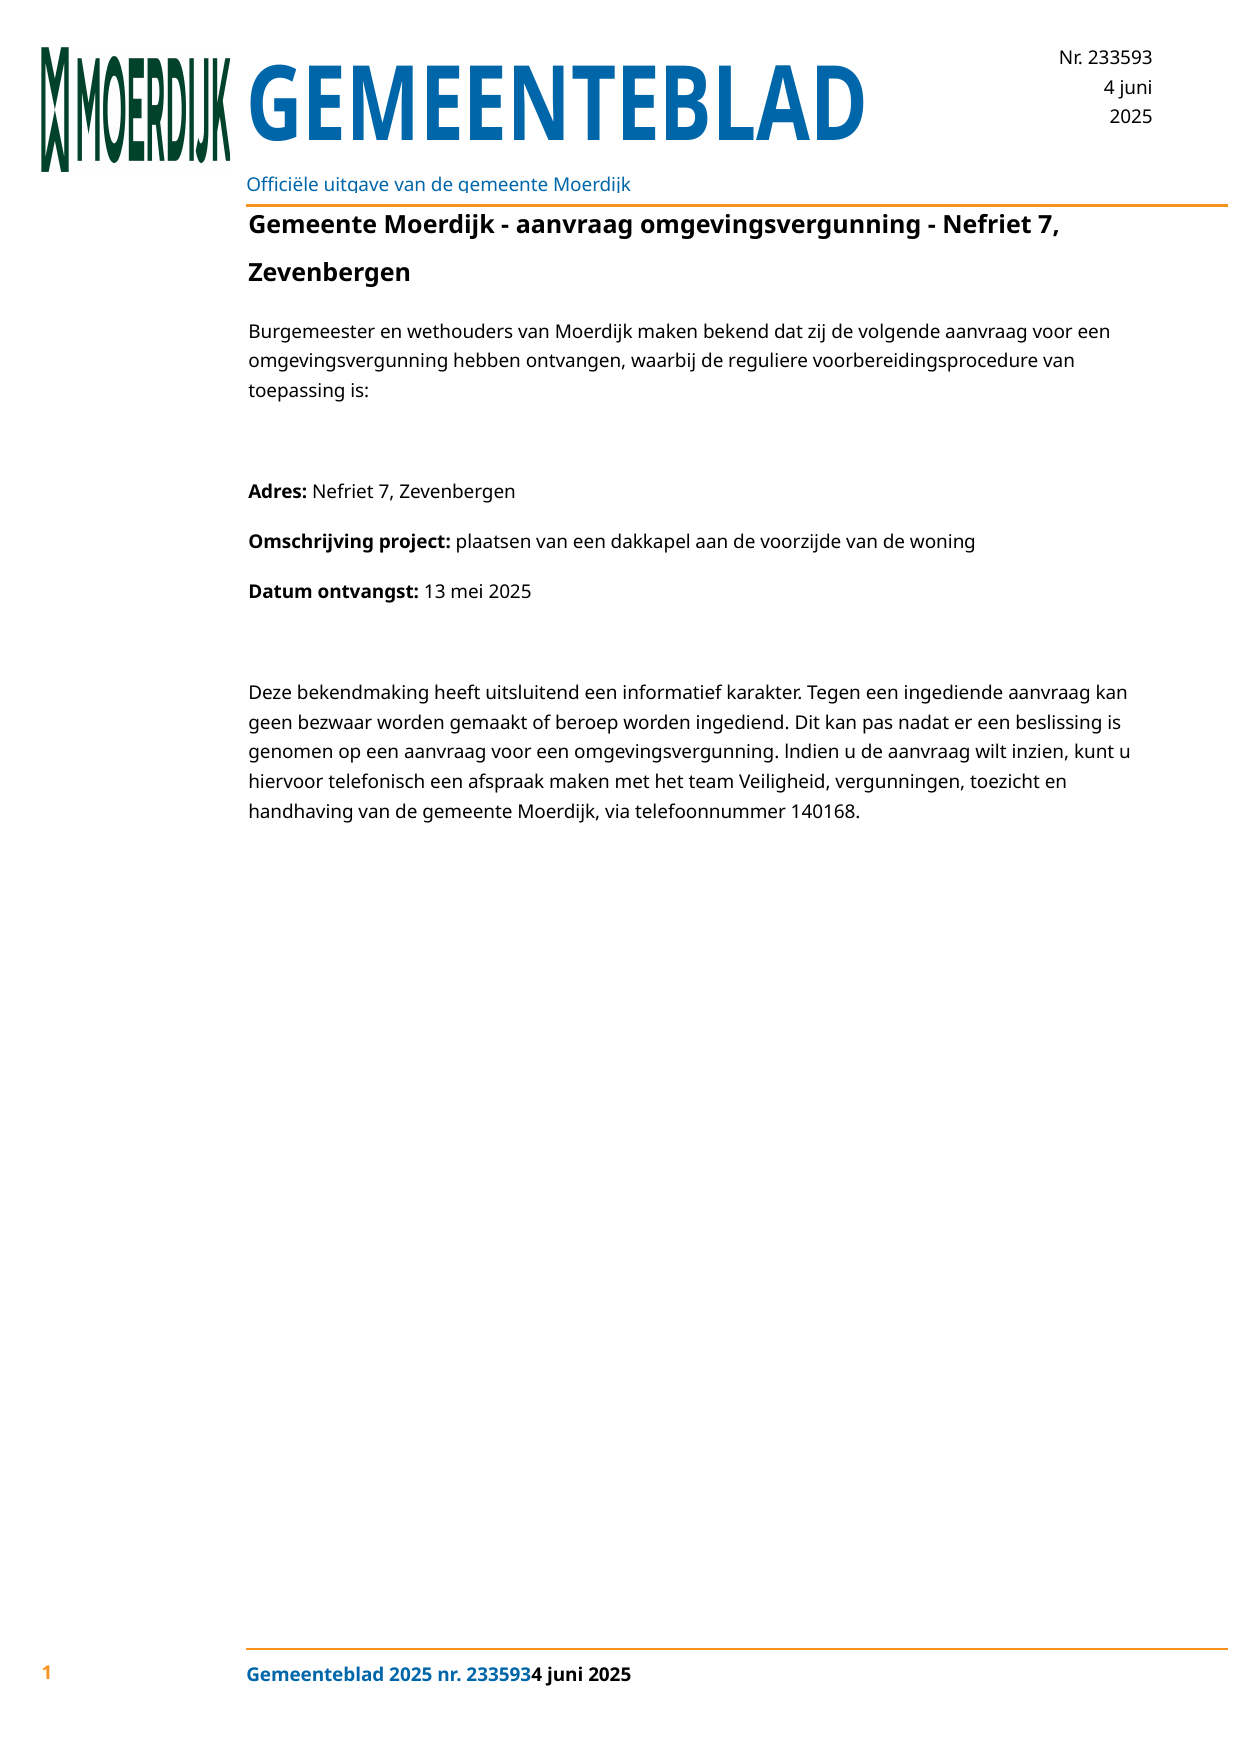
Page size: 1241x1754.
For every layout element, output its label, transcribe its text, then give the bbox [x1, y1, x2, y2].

text Burgemeester en wethouders van Moerdijk maken bekend dat zij de volgende aanvraag voor een omgevingsvergunning hebben ontvangen, waarbij de reguliere voorbereidingsprocedure van toepassing is: [248, 318, 1152, 403]
text Adres: Nefriet 7, Zevenbergen [248, 478, 1152, 504]
text Gemeente Moerdijk - aanvraag omgevingsvergunning - Nefriet 7, Zevenbergen [248, 207, 1152, 288]
text Datum ontvangst: 13 mei 2025 [248, 579, 1152, 604]
text Deze bekendmaking heeft uitsluitend een informatief karakter. Tegen een ingediende aanvraag kan geen bezwaar worden gemaakt of beroep worden ingediend. Dit kan pas nadat er een beslissing is genomen op een aanvraag voor een omgevingsvergunning. lndien u de aanvraag wilt inzien, kunt u hiervoor telefonisch een afspraak maken met het team Veiligheid, vergunningen, toezicht en handhaving van de gemeente Moerdijk, via telefoonnummer 140168. [248, 679, 1152, 824]
text Omschrijving project: plaatsen van een dakkapel aan de voorzijde van de woning [248, 528, 1152, 554]
picture [41, 47, 231, 172]
